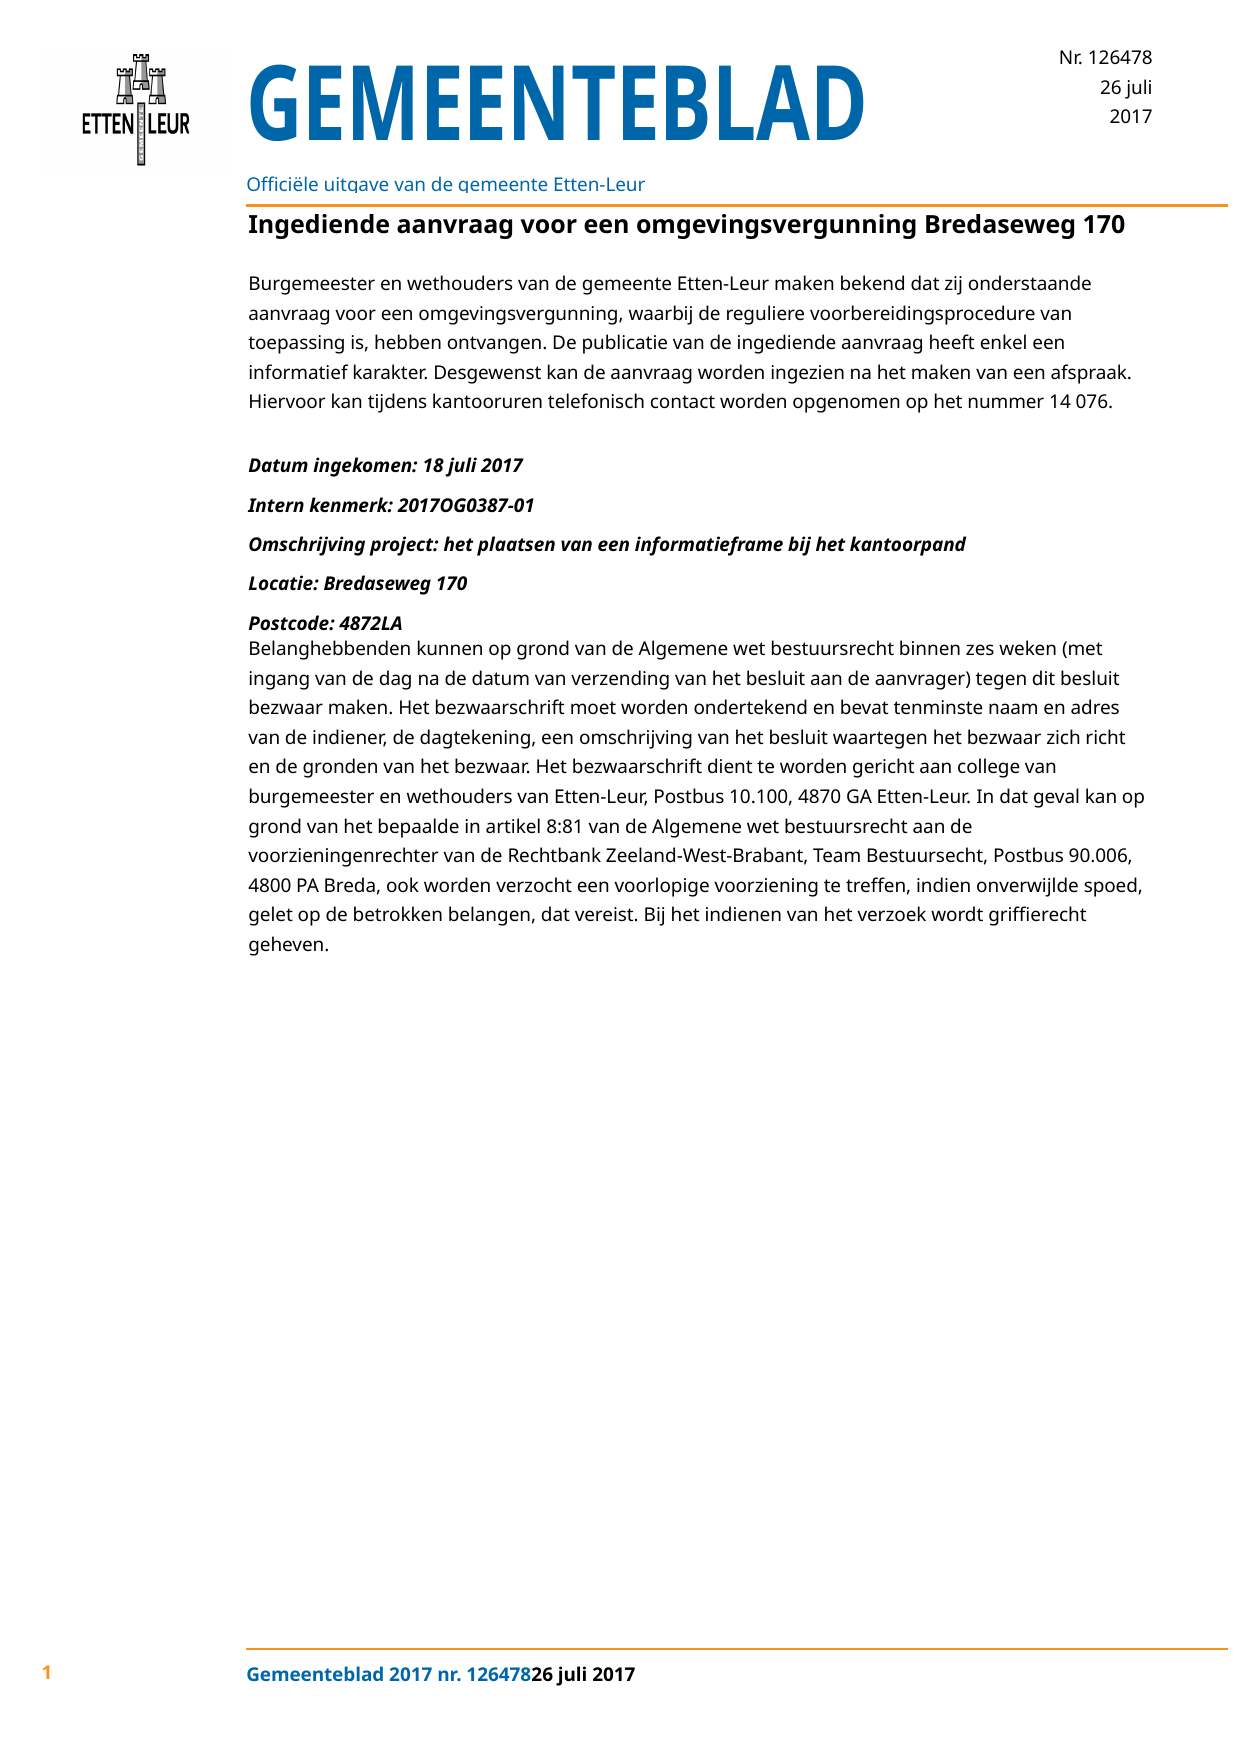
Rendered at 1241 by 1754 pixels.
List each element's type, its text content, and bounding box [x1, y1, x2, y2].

picture [41, 47, 231, 172]
text Burgemeester en wethouders van de gemeente Etten-Leur maken bekend dat zij onderstaande aanvraag voor een omgevingsvergunning, waarbij de reguliere voorbereidingsprocedure van toepassing is, hebben ontvangen. De publicatie van de ingediende aanvraag heeft enkel een informatief karakter. Desgewenst kan de aanvraag worden ingezien na het maken van een afspraak. Hiervoor kan tijdens kantooruren telefonisch contact worden opgenomen op het nummer 14 076. [248, 270, 1152, 414]
text Intern kenmerk: 2017OG0387-01 [248, 492, 1152, 518]
text Omschrijving project: het plaatsen van een informatieframe bij het kantoorpand [248, 531, 1152, 557]
text Ingediende aanvraag voor een omgevingsvergunning Bredaseweg 170 [248, 207, 1152, 241]
text Belanghebbenden kunnen op grond van de Algemene wet bestuursrecht binnen zes weken (met ingang van de dag na de datum van verzending van het besluit aan de aanvrager) tegen dit besluit bezwaar maken. Het bezwaarschrift moet worden ondertekend en bevat tenminste naam en adres van de indiener, de dagtekening, een omschrijving van het besluit waartegen het bezwaar zich richt en de gronden van het bezwaar. Het bezwaarschrift dient te worden gericht aan college van burgemeester en wethouders van Etten-Leur, Postbus 10.100, 4870 GA Etten-Leur. In dat geval kan op grond van het bepaalde in artikel 8:81 van de Algemene wet bestuursrecht aan de voorzieningenrechter van de Rechtbank Zeeland-West-Brabant, Team Bestuursecht, Postbus 90.006, 4800 PA Breda, ook worden verzocht een voorlopige voorziening te treffen, indien onverwijlde spoed, gelet op de betrokken belangen, dat vereist. Bij het indienen van het verzoek wordt griffierecht geheven. [248, 635, 1152, 957]
text Locatie: Bredaseweg 170 [248, 570, 1152, 596]
text Datum ingekomen: 18 juli 2017 [248, 453, 1152, 478]
text Postcode: 4872LA [248, 610, 1152, 635]
